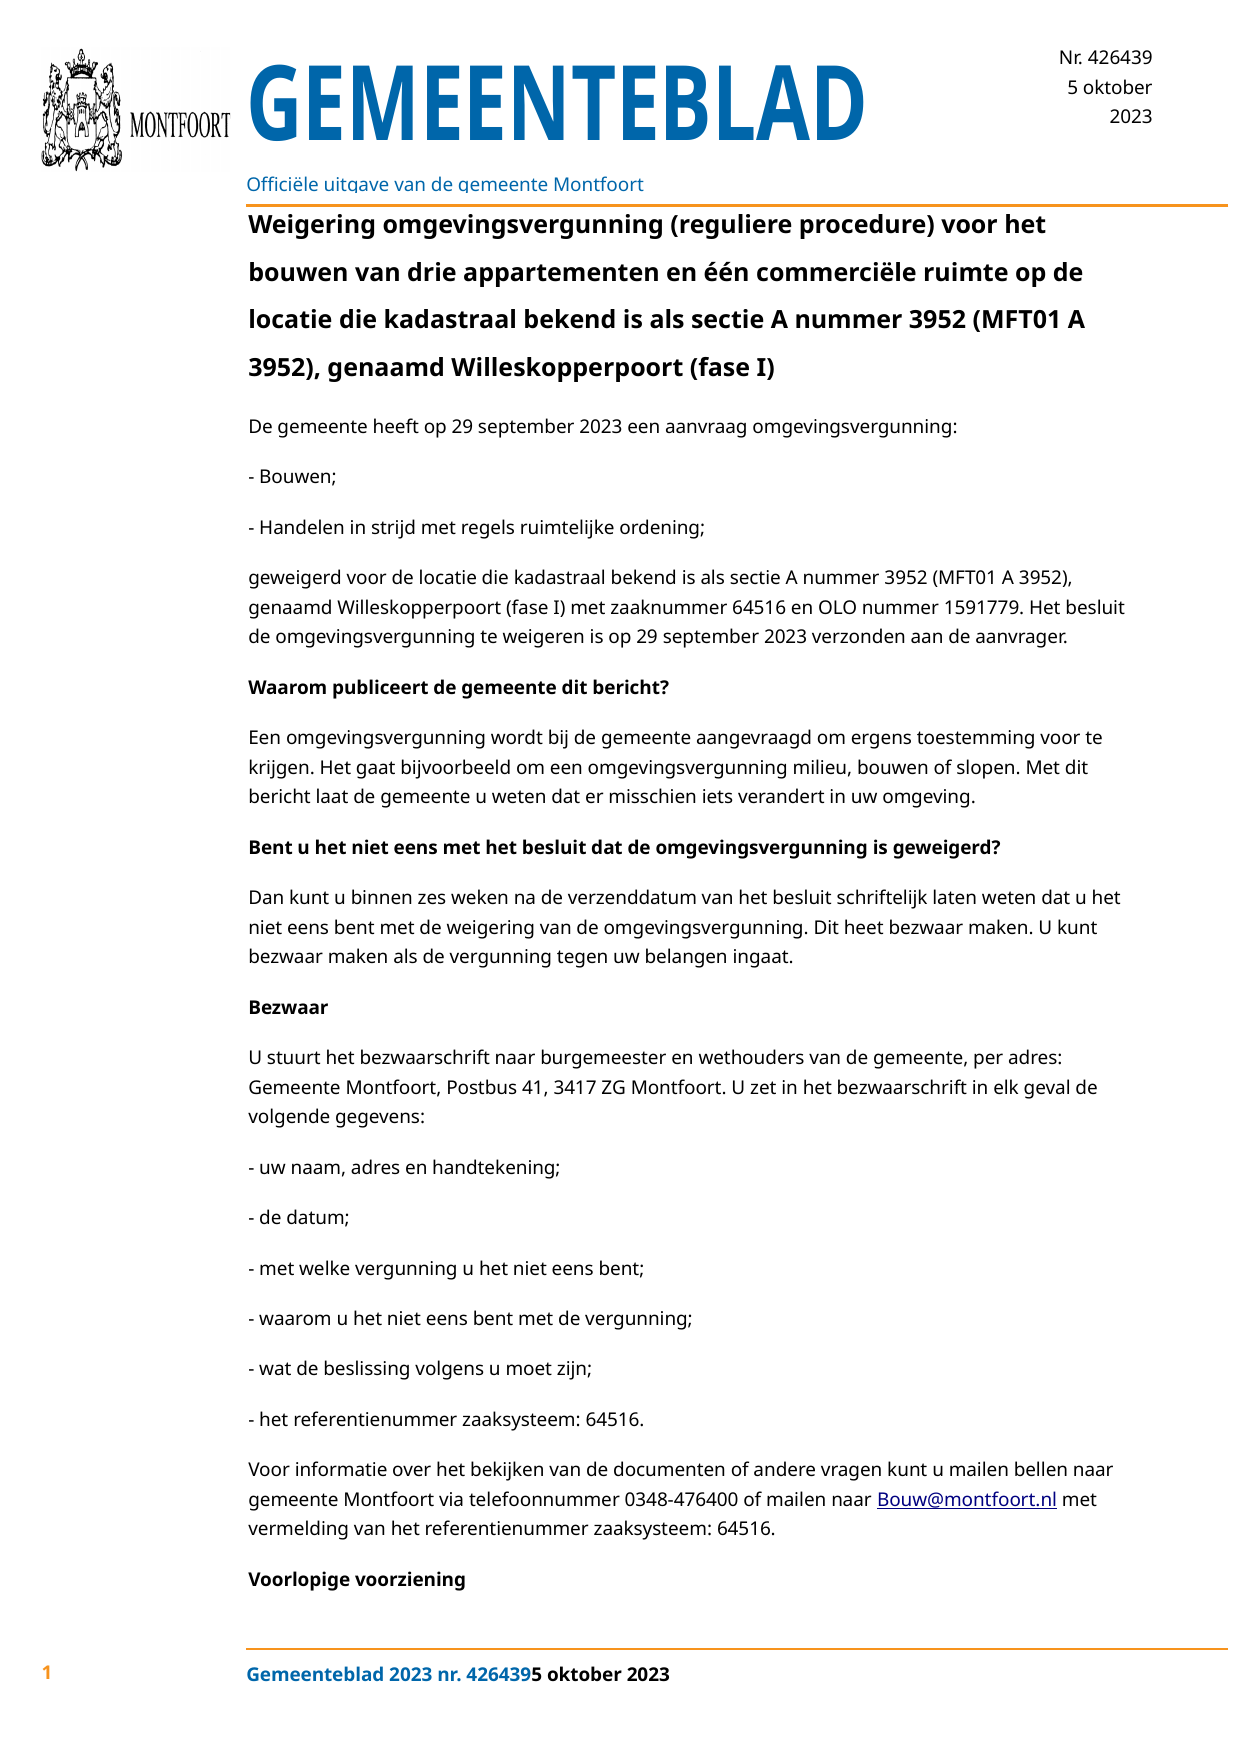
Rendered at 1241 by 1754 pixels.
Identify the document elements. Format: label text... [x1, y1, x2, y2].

text - Bouwen; [248, 463, 1152, 489]
text Weigering omgevingsvergunning (reguliere procedure) voor het bouwen van drie appartementen en één commerciële ruimte op de locatie die kadastraal bekend is als sectie A nummer 3952 (MFT01 A 3952), genaamd Willeskopperpoort (fase I) [248, 207, 1152, 384]
text - Handelen in strijd met regels ruimtelijke ordening; [248, 514, 1152, 540]
text - met welke vergunning u het niet eens bent; [248, 1255, 1152, 1281]
text - waarom u het niet eens bent met de vergunning; [248, 1305, 1152, 1331]
text - uw naam, adres en handtekening; [248, 1154, 1152, 1180]
text - de datum; [248, 1204, 1152, 1230]
text Een omgevingsvergunning wordt bij de gemeente aangevraagd om ergens toestemming voor te krijgen. Het gaat bijvoorbeeld om een omgevingsvergunning milieu, bouwen of slopen. Met dit bericht laat de gemeente u weten dat er misschien iets verandert in uw omgeving. [248, 724, 1152, 809]
text De gemeente heeft op 29 september 2023 een aanvraag omgevingsvergunning: [248, 413, 1152, 439]
text Dan kunt u binnen zes weken na de verzenddatum van het besluit schriftelijk laten weten dat u het niet eens bent met de weigering van de omgevingsvergunning. Dit heet bezwaar maken. U kunt bezwaar maken als de vergunning tegen uw belangen ingaat. [248, 884, 1152, 969]
text Voorlopige voorziening [248, 1566, 1152, 1592]
text Voor informatie over het bekijken van de documenten of andere vragen kunt u mailen bellen naar gemeente Montfoort via telefoonnummer 0348-476400 of mailen naar Bouw@montfoort.nl met vermelding van het referentienummer zaaksysteem: 64516. [248, 1456, 1152, 1541]
text Bezwaar [248, 994, 1152, 1020]
text Bent u het niet eens met het besluit dat de omgevingsvergunning is geweigerd? [248, 834, 1152, 860]
text geweigerd voor de locatie die kadastraal bekend is als sectie A nummer 3952 (MFT01 A 3952), genaamd Willeskopperpoort (fase I) met zaaknummer 64516 en OLO nummer 1591779. Het besluit de omgevingsvergunning te weigeren is op 29 september 2023 verzonden aan de aanvrager. [248, 564, 1152, 649]
text U stuurt het bezwaarschrift naar burgemeester en wethouders van de gemeente, per adres: Gemeente Montfoort, Postbus 41, 3417 ZG Montfoort. U zet in het bezwaarschrift in elk geval de volgende gegevens: [248, 1044, 1152, 1129]
text - wat de beslissing volgens u moet zijn; [248, 1356, 1152, 1381]
text - het referentienummer zaaksysteem: 64516. [248, 1406, 1152, 1432]
picture [41, 47, 231, 172]
text Waarom publiceert de gemeente dit bericht? [248, 674, 1152, 700]
